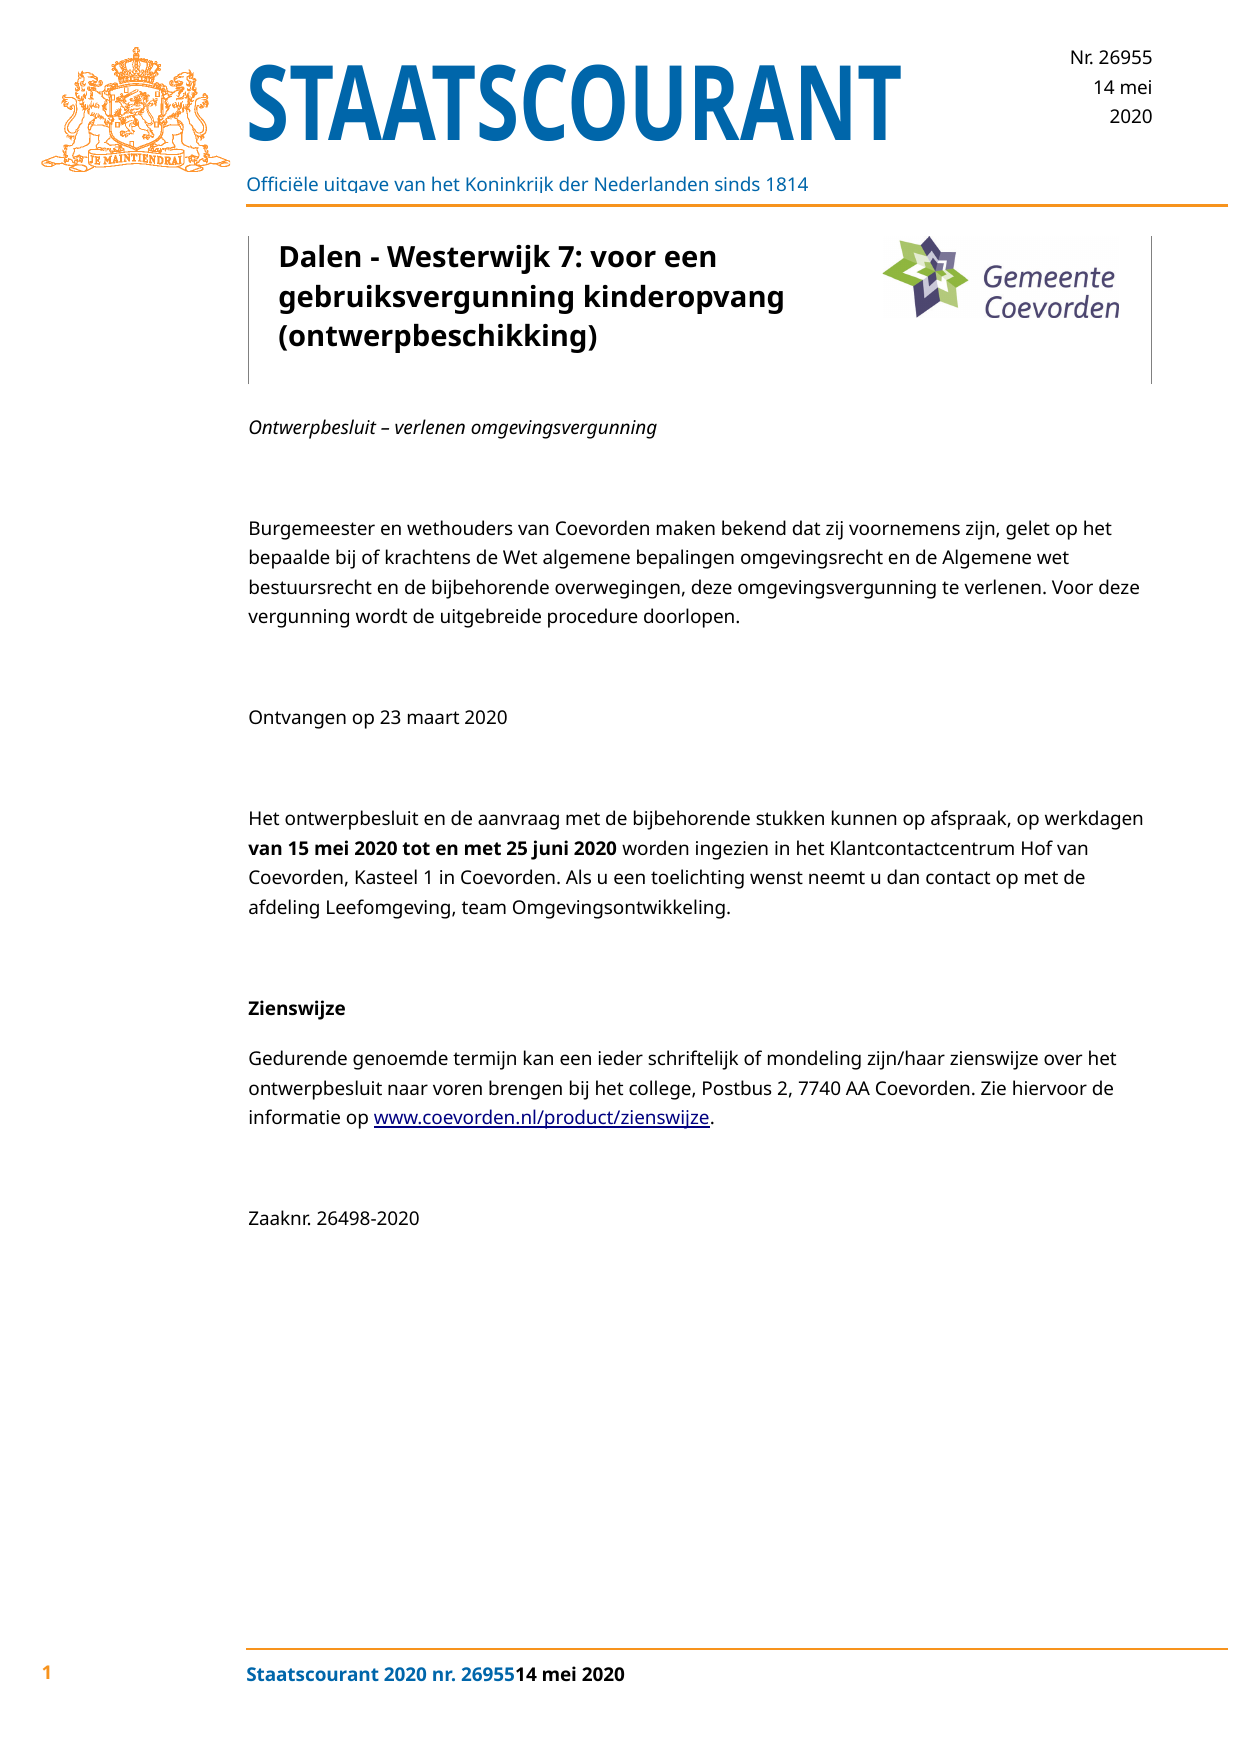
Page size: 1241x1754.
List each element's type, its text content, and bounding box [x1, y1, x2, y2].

table_header Dalen - Westerwijk 7: voor een gebruiksvergunning kinderopvang (ontwerpbeschikking) [249, 236, 850, 384]
text Ontwerpbesluit – verlenen omgevingsvergunning [248, 414, 1152, 440]
text Burgemeester en wethouders van Coevorden maken bekend dat zij voornemens zijn, gelet op het bepaalde bij of krachtens de Wet algemene bepalingen omgevingsrecht en de Algemene wet bestuursrecht en de bijbehorende overwegingen, deze omgevingsvergunning te verlenen. Voor deze vergunning wordt de uitgebreide procedure doorlopen. [248, 515, 1152, 629]
text Ontvangen op 23 maart 2020 [248, 704, 1152, 730]
text Zienswijze [248, 995, 1152, 1021]
picture [882, 236, 1119, 318]
picture [41, 47, 231, 172]
text Zaaknr. 26498-2020 [248, 1205, 1152, 1231]
table_header [850, 236, 1151, 384]
text Gedurende genoemde termijn kan een ieder schriftelijk of mondeling zijn/haar zienswijze over het ontwerpbesluit naar voren brengen bij het college, Postbus 2, 7740 AA Coevorden. Zie hiervoor de informatie op www.coevorden.nl/product/zienswijze. [248, 1045, 1152, 1130]
text Het ontwerpbesluit en de aanvraag met de bijbehorende stukken kunnen op afspraak, op werkdagen van 15 mei 2020 tot en met 25 juni 2020 worden ingezien in het Klantcontactcentrum Hof van Coevorden, Kasteel 1 in Coevorden. Als u een toelichting wenst neemt u dan contact op met de afdeling Leefomgeving, team Omgevingsontwikkeling. [248, 805, 1152, 920]
